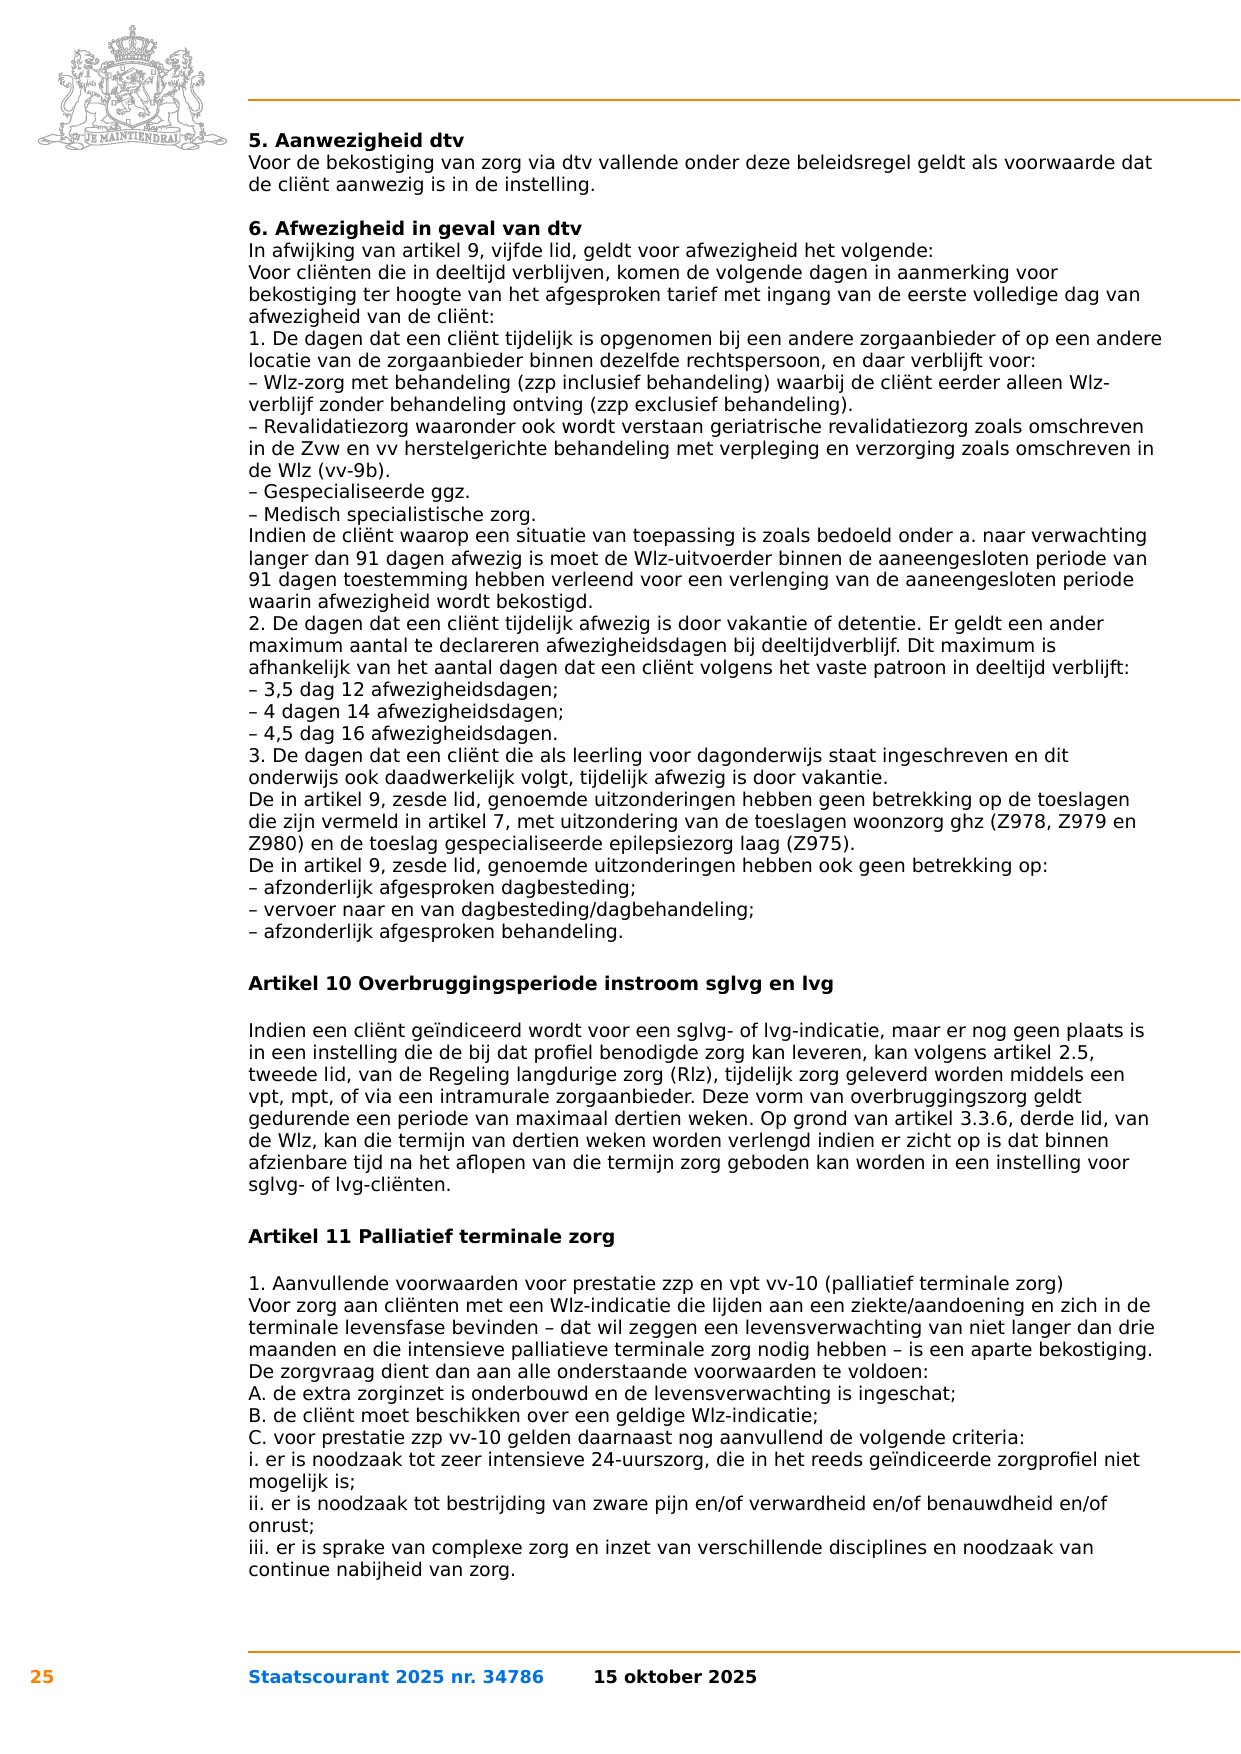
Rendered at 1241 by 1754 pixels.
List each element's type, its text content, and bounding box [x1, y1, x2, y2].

text A. de extra zorginzet is onderbouwd en de levensverwachting is ingeschat; [248, 1383, 1163, 1405]
subtitle Artikel 11 Palliatief terminale zorg [248, 1226, 1163, 1248]
text 3. De dagen dat een cliënt die als leerling voor dagonderwijs staat ingeschreven en dit onderwijs ook daadwerkelijk volgt, tijdelijk afwezig is door vakantie. [248, 745, 1163, 789]
text – Medisch specialistische zorg. [248, 503, 1163, 525]
text – Revalidatiezorg waaronder ook wordt verstaan geriatrische revalidatiezorg zoals omschreven in de Zvw en vv herstelgerichte behandeling met verpleging en verzorging zoals omschreven in de Wlz (vv-9b). [248, 416, 1163, 481]
text Voor cliënten die in deeltijd verblijven, komen de volgende dagen in aanmerking voor bekostiging ter hoogte van het afgesproken tarief met ingang van de eerste volledige dag van afwezigheid van de cliënt: [248, 262, 1163, 328]
text De in artikel 9, zesde lid, genoemde uitzonderingen hebben geen betrekking op de toeslagen die zijn vermeld in artikel 7, met uitzondering van de toeslagen woonzorg ghz (Z978, Z979 en Z980) en de toeslag gespecialiseerde epilepsiezorg laag (Z975). [248, 789, 1163, 855]
subtitle 6. Afwezigheid in geval van dtv [248, 218, 1163, 240]
subtitle 5. Aanwezigheid dtv [248, 130, 1163, 152]
text In afwijking van artikel 9, vijfde lid, geldt voor afwezigheid het volgende: [248, 240, 1163, 262]
text – 4 dagen 14 afwezigheidsdagen; [248, 701, 1163, 723]
text – afzonderlijk afgesproken dagbesteding; [248, 877, 1163, 899]
text – Gespecialiseerde ggz. [248, 481, 1163, 503]
text – 4,5 dag 16 afwezigheidsdagen. [248, 723, 1163, 745]
text Indien een cliënt geïndiceerd wordt voor een sglvg- of lvg-indicatie, maar er nog geen plaats is in een instelling die de bij dat profiel benodigde zorg kan leveren, kan volgens artikel 2.5, tweede lid, van de Regeling langdurige zorg (Rlz), tijdelijk zorg geleverd worden middels een vpt, mpt, of via een intramurale zorgaanbieder. Deze vorm van overbruggingszorg geldt gedurende een periode van maximaal dertien weken. Op grond van artikel 3.3.6, derde lid, van de Wlz, kan die termijn van dertien weken worden verlengd indien er zicht op is dat binnen afzienbare tijd na het aflopen van die termijn zorg geboden kan worden in een instelling voor sglvg- of lvg-cliënten. [248, 1020, 1163, 1196]
picture [38, 25, 227, 150]
text C. voor prestatie zzp vv-10 gelden daarnaast nog aanvullend de volgende criteria: [248, 1427, 1163, 1449]
text De in artikel 9, zesde lid, genoemde uitzonderingen hebben ook geen betrekking op: [248, 855, 1163, 877]
text ii. er is noodzaak tot bestrijding van zware pijn en/of verwardheid en/of benauwdheid en/of onrust; [248, 1493, 1163, 1537]
text B. de cliënt moet beschikken over een geldige Wlz-indicatie; [248, 1405, 1163, 1427]
text i. er is noodzaak tot zeer intensieve 24-uurszorg, die in het reeds geïndiceerde zorgprofiel niet mogelijk is; [248, 1449, 1163, 1493]
text iii. er is sprake van complexe zorg en inzet van verschillende disciplines en noodzaak van continue nabijheid van zorg. [248, 1537, 1163, 1581]
text 1. De dagen dat een cliënt tijdelijk is opgenomen bij een andere zorgaanbieder of op een andere locatie van de zorgaanbieder binnen dezelfde rechtspersoon, en daar verblijft voor: [248, 328, 1163, 372]
text – Wlz-zorg met behandeling (zzp inclusief behandeling) waarbij de cliënt eerder alleen Wlz-verblijf zonder behandeling ontving (zzp exclusief behandeling). [248, 372, 1163, 416]
text Voor de bekostiging van zorg via dtv vallende onder deze beleidsregel geldt als voorwaarde dat de cliënt aanwezig is in de instelling. [248, 152, 1163, 196]
text – afzonderlijk afgesproken behandeling. [248, 921, 1163, 943]
text – vervoer naar en van dagbesteding/dagbehandeling; [248, 899, 1163, 921]
subtitle 1. Aanvullende voorwaarden voor prestatie zzp en vpt vv-10 (palliatief terminale zorg) [248, 1273, 1163, 1295]
text Voor zorg aan cliënten met een Wlz-indicatie die lijden aan een ziekte/aandoening en zich in de terminale levensfase bevinden – dat wil zeggen een levensverwachting van niet langer dan drie maanden en die intensieve palliatieve terminale zorg nodig hebben – is een aparte bekostiging. De zorgvraag dient dan aan alle onderstaande voorwaarden te voldoen: [248, 1295, 1163, 1383]
text – 3,5 dag 12 afwezigheidsdagen; [248, 679, 1163, 701]
subtitle Artikel 10 Overbruggingsperiode instroom sglvg en lvg [248, 973, 1163, 995]
text 2. De dagen dat een cliënt tijdelijk afwezig is door vakantie of detentie. Er geldt een ander maximum aantal te declareren afwezigheidsdagen bij deeltijdverblijf. Dit maximum is afhankelijk van het aantal dagen dat een cliënt volgens het vaste patroon in deeltijd verblijft: [248, 613, 1163, 679]
text Indien de cliënt waarop een situatie van toepassing is zoals bedoeld onder a. naar verwachting langer dan 91 dagen afwezig is moet de Wlz-uitvoerder binnen de aaneengesloten periode van 91 dagen toestemming hebben verleend voor een verlenging van de aaneengesloten periode waarin afwezigheid wordt bekostigd. [248, 525, 1163, 613]
